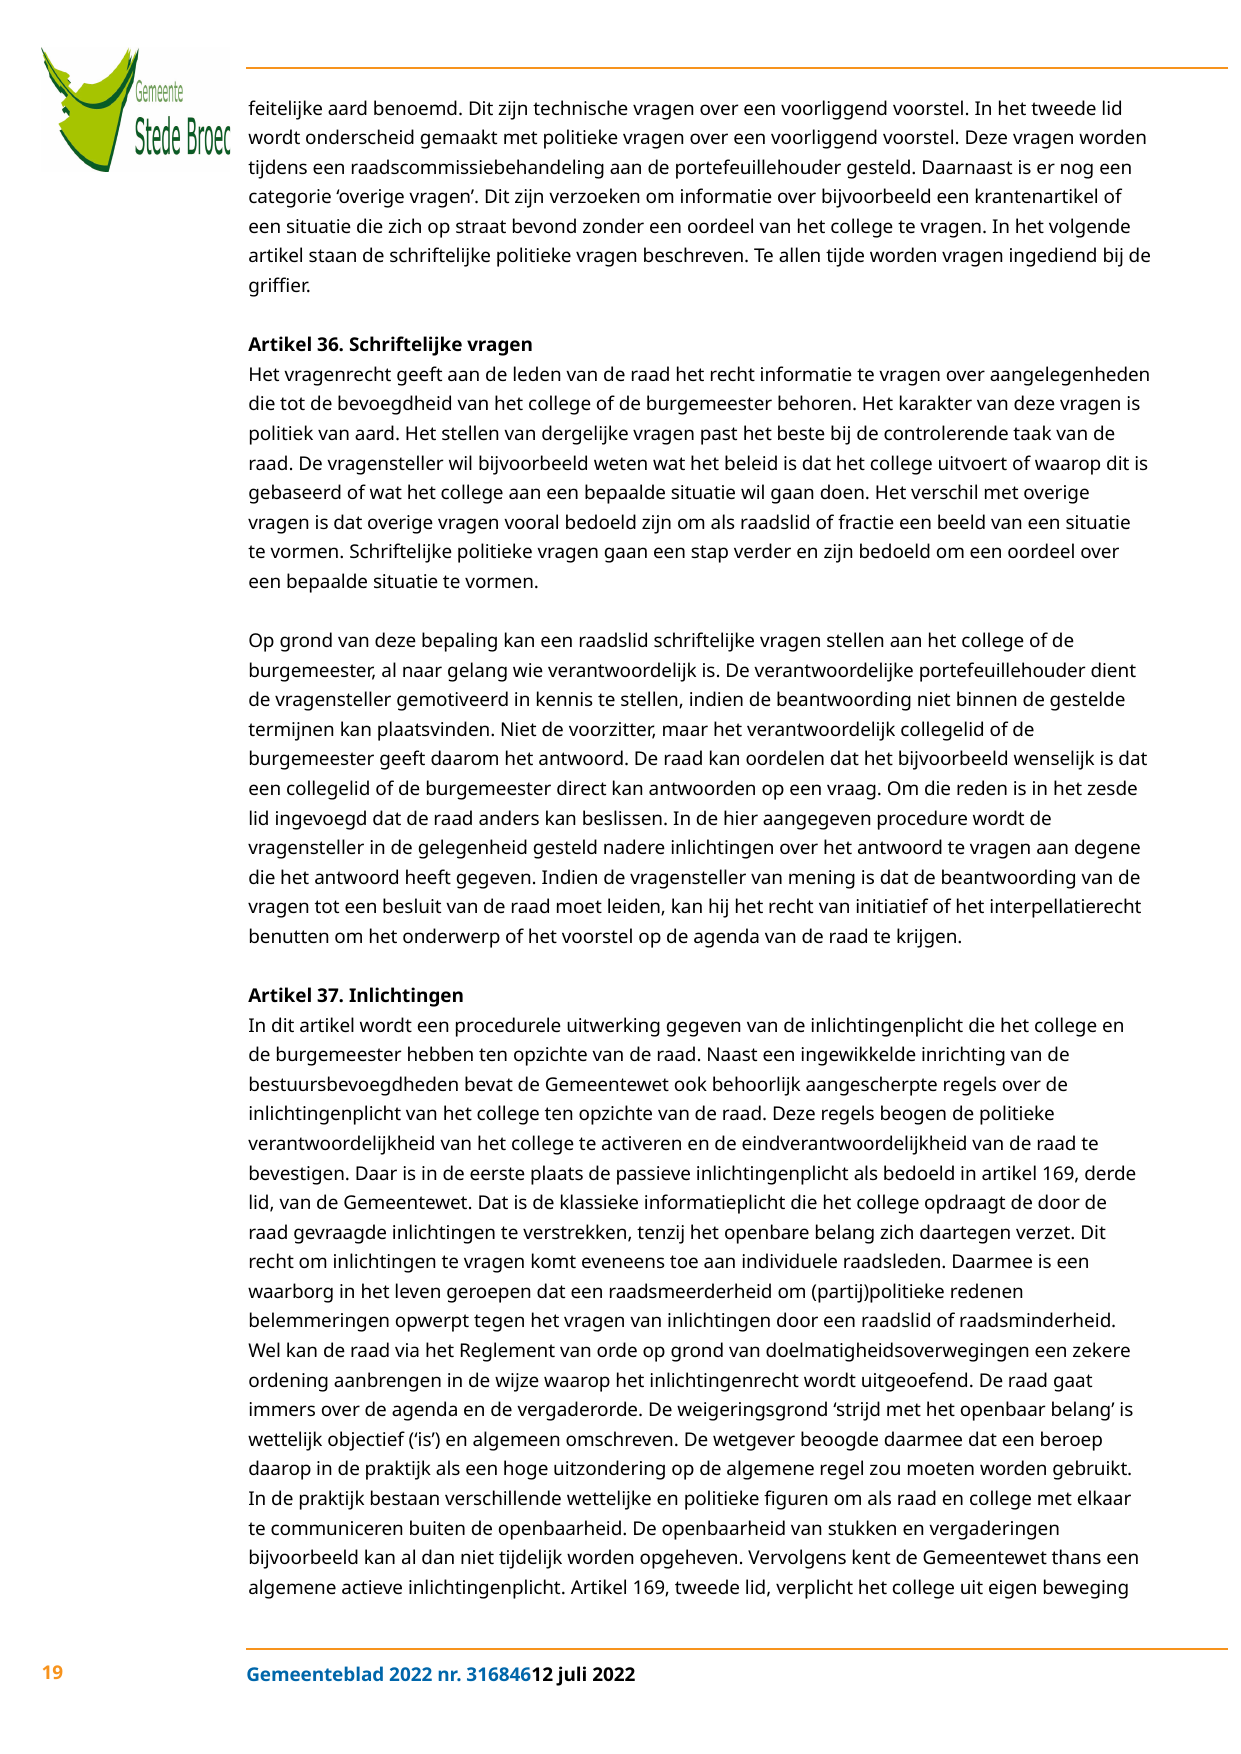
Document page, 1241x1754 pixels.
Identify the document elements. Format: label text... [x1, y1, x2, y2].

text Het vragenrecht geeft aan de leden van de raad het recht informatie te vragen over aangelegenheden die tot de bevoegdheid van het college of de burgemeester behoren. Het karakter van deze vragen is politiek van aard. Het stellen van dergelijke vragen past het beste bij de controlerende taak van de raad. De vragensteller wil bijvoorbeeld weten wat het beleid is dat het college uitvoert of waarop dit is gebaseerd of wat het college aan een bepaalde situatie wil gaan doen. Het verschil met overige vragen is dat overige vragen vooral bedoeld zijn om als raadslid of fractie een beeld van een situatie te vormen. Schriftelijke politieke vragen gaan een stap verder en zijn bedoeld om een oordeel over een bepaalde situatie te vormen. [248, 361, 1152, 594]
text Artikel 37. Inlichtingen [248, 982, 1152, 1008]
text Op grond van deze bepaling kan een raadslid schriftelijke vragen stellen aan het college of de burgemeester, al naar gelang wie verantwoordelijk is. De verantwoordelijke portefeuillehouder dient de vragensteller gemotiveerd in kennis te stellen, indien de beantwoording niet binnen de gestelde termijnen kan plaatsvinden. Niet de voorzitter, maar het verantwoordelijk collegelid of de burgemeester geeft daarom het antwoord. De raad kan oordelen dat het bijvoorbeeld wenselijk is dat een collegelid of de burgemeester direct kan antwoorden op een vraag. Om die reden is in het zesde lid ingevoegd dat de raad anders kan beslissen. In de hier aangegeven procedure wordt de vragensteller in de gelegenheid gesteld nadere inlichtingen over het antwoord te vragen aan degene die het antwoord heeft gegeven. Indien de vragensteller van mening is dat de beantwoording van de vragen tot een besluit van de raad moet leiden, kan hij het recht van initiatief of het interpellatierecht benutten om het onderwerp of het voorstel op de agenda van de raad te krijgen. [248, 627, 1152, 949]
picture [41, 47, 231, 172]
text In dit artikel wordt een procedurele uitwerking gegeven van de inlichtingenplicht die het college en de burgemeester hebben ten opzichte van de raad. Naast een ingewikkelde inrichting van de bestuursbevoegdheden bevat de Gemeentewet ook behoorlijk aangescherpte regels over de inlichtingenplicht van het college ten opzichte van de raad. Deze regels beogen de politieke verantwoordelijkheid van het college te activeren en de eindverantwoordelijkheid van de raad te bevestigen. Daar is in de eerste plaats de passieve inlichtingenplicht als bedoeld in artikel 169, derde lid, van de Gemeentewet. Dat is de klassieke informatieplicht die het college opdraagt de door de raad gevraagde inlichtingen te verstrekken, tenzij het openbare belang zich daartegen verzet. Dit recht om inlichtingen te vragen komt eveneens toe aan individuele raadsleden. Daarmee is een waarborg in het leven geroepen dat een raadsmeerderheid om (partij)politieke redenen belemmeringen opwerpt tegen het vragen van inlichtingen door een raadslid of raadsminderheid. Wel kan de raad via het Reglement van orde op grond van doelmatigheidsoverwegingen een zekere ordening aanbrengen in de wijze waarop het inlichtingenrecht wordt uitgeoefend. De raad gaat immers over de agenda en de vergaderorde. De weigeringsgrond ‘strijd met het openbaar belang’ is wettelijk objectief (‘is’) en algemeen omschreven. De wetgever beoogde daarmee dat een beroep daarop in de praktijk als een hoge uitzondering op de algemene regel zou moeten worden gebruikt. In de praktijk bestaan verschillende wettelijke en politieke figuren om als raad en college met elkaar te communiceren buiten de openbaarheid. De openbaarheid van stukken en vergaderingen bijvoorbeeld kan al dan niet tijdelijk worden opgeheven. Vervolgens kent de Gemeentewet thans een algemene actieve inlichtingenplicht. Artikel 169, tweede lid, verplicht het college uit eigen beweging [248, 1012, 1152, 1600]
text feitelijke aard benoemd. Dit zijn technische vragen over een voorliggend voorstel. In het tweede lid wordt onderscheid gemaakt met politieke vragen over een voorliggend voorstel. Deze vragen worden tijdens een raadscommissiebehandeling aan de portefeuillehouder gesteld. Daarnaast is er nog een categorie ‘overige vragen’. Dit zijn verzoeken om informatie over bijvoorbeeld een krantenartikel of een situatie die zich op straat bevond zonder een oordeel van het college te vragen. In het volgende artikel staan de schriftelijke politieke vragen beschreven. Te allen tijde worden vragen ingediend bij de griffier. [248, 95, 1152, 298]
text Artikel 36. Schriftelijke vragen [248, 331, 1152, 357]
